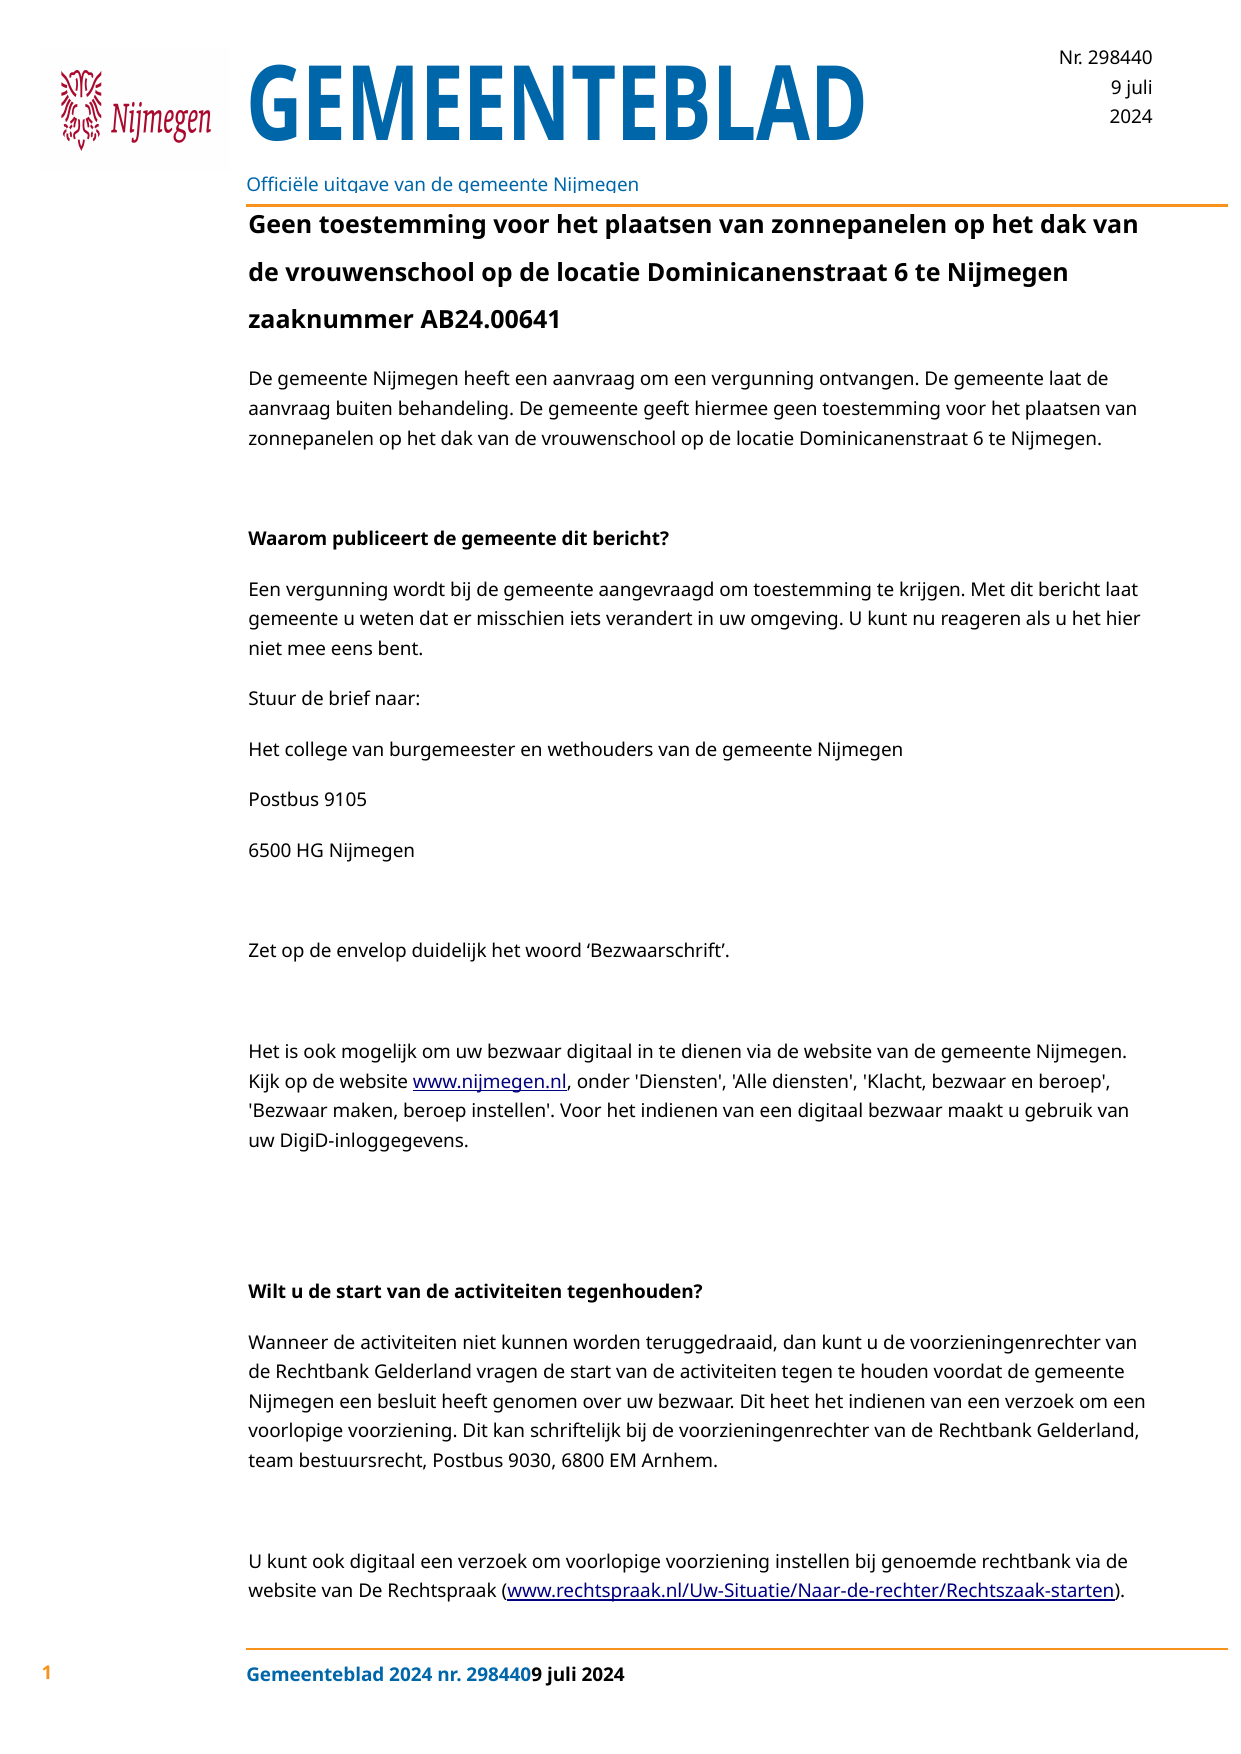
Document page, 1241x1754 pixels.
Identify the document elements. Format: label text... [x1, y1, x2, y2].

text Zet op de envelop duidelijk het woord ‘Bezwaarschrift’. [248, 938, 1152, 963]
text Het college van burgemeester en wethouders van de gemeente Nijmegen [248, 736, 1152, 762]
picture [41, 47, 231, 172]
text Stuur de brief naar: [248, 686, 1152, 711]
text Geen toestemming voor het plaatsen van zonnepanelen op het dak van de vrouwenschool op de locatie Dominicanenstraat 6 te Nijmegen zaaknummer AB24.00641 [248, 207, 1152, 336]
text De gemeente Nijmegen heeft een aanvraag om een vergunning ontvangen. De gemeente laat de aanvraag buiten behandeling. De gemeente geeft hiermee geen toestemming voor het plaatsen van zonnepanelen op het dak van de vrouwenschool op de locatie Dominicanenstraat 6 te Nijmegen. [248, 366, 1152, 450]
text U kunt ook digitaal een verzoek om voorlopige voorziening instellen bij genoemde rechtbank via de website van De Rechtspraak (www.rechtspraak.nl/Uw-Situatie/Naar-de-rechter/Rechtszaak-starten). [248, 1548, 1152, 1603]
text Wanneer de activiteiten niet kunnen worden teruggedraaid, dan kunt u de voorzieningenrechter van de Rechtbank Gelderland vragen de start van de activiteiten tegen te houden voordat de gemeente Nijmegen een besluit heeft genomen over uw bezwaar. Dit heet het indienen van een verzoek om een voorlopige voorziening. Dit kan schriftelijk bij de voorzieningenrechter van de Rechtbank Gelderland, team bestuursrecht, Postbus 9030, 6800 EM Arnhem. [248, 1329, 1152, 1473]
text Postbus 9105 [248, 786, 1152, 812]
text Wilt u de start van de activiteiten tegenhouden? [248, 1278, 1152, 1304]
text Het is ook mogelijk om uw bezwaar digitaal in te dienen via de website van de gemeente Nijmegen. Kijk op de website www.nijmegen.nl, onder 'Diensten', 'Alle diensten', 'Klacht, bezwaar en beroep', 'Bezwaar maken, beroep instellen'. Voor het indienen van een digitaal bezwaar maakt u gebruik van uw DigiD-inloggegevens. [248, 1038, 1152, 1153]
text 6500 HG Nijmegen [248, 837, 1152, 862]
text Waarom publiceert de gemeente dit bericht? [248, 526, 1152, 551]
text Een vergunning wordt bij de gemeente aangevraagd om toestemming te krijgen. Met dit bericht laat gemeente u weten dat er misschien iets verandert in uw omgeving. U kunt nu reageren als u het hier niet mee eens bent. [248, 576, 1152, 661]
